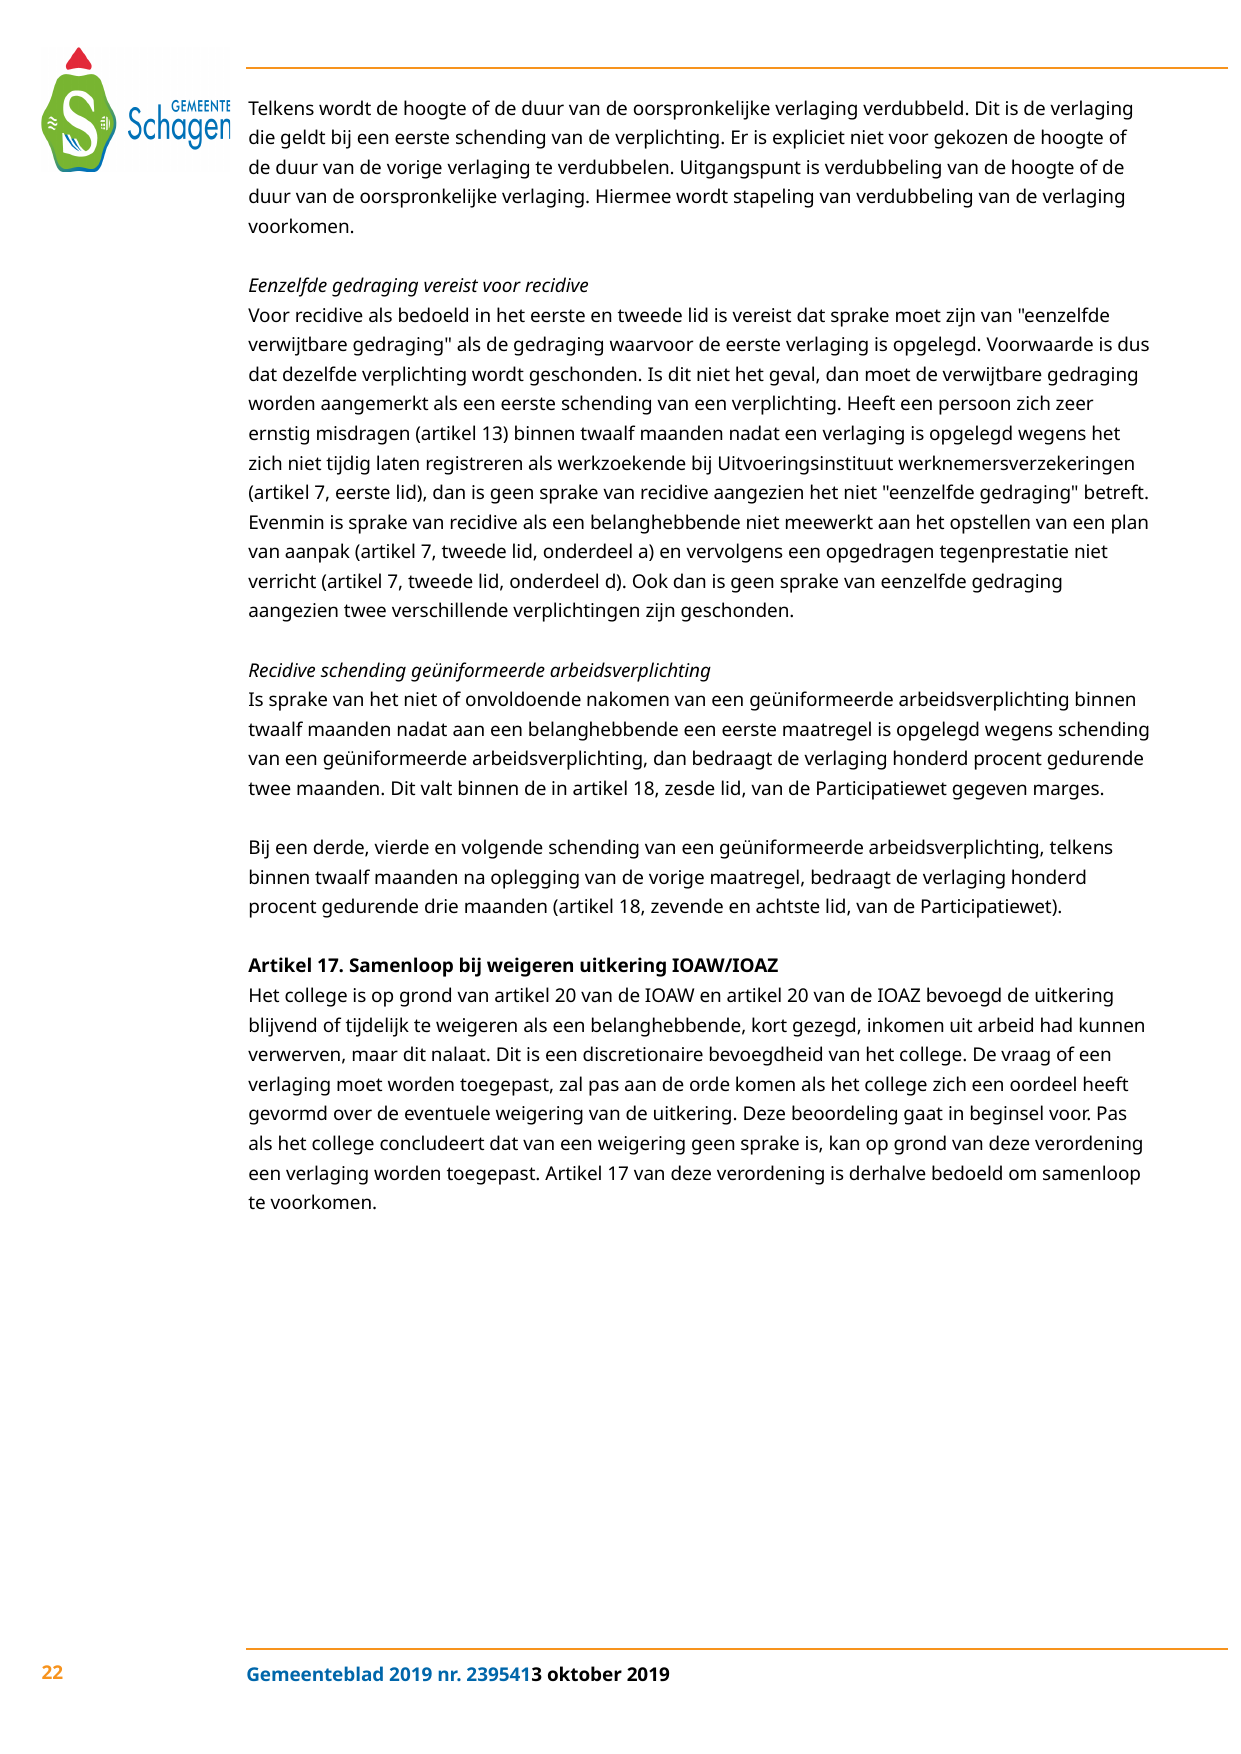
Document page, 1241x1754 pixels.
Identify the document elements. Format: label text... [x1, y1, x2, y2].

text Bij een derde, vierde en volgende schending van een geüniformeerde arbeidsverplichting, telkens binnen twaalf maanden na oplegging van de vorige maatregel, bedraagt de verlaging honderd procent gedurende drie maanden (artikel 18, zevende en achtste lid, van de Participatiewet). [248, 834, 1152, 919]
text Artikel 17. Samenloop bij weigeren uitkering IOAW/IOAZ [248, 953, 1152, 978]
text Is sprake van het niet of onvoldoende nakomen van een geüniformeerde arbeidsverplichting binnen twaalf maanden nadat aan een belanghebbende een eerste maatregel is opgelegd wegens schending van een geüniformeerde arbeidsverplichting, dan bedraagt de verlaging honderd procent gedurende twee maanden. Dit valt binnen de in artikel 18, zesde lid, van de Participatiewet gegeven marges. [248, 686, 1152, 801]
text Voor recidive als bedoeld in het eerste en tweede lid is vereist dat sprake moet zijn van "eenzelfde verwijtbare gedraging" als de gedraging waarvoor de eerste verlaging is opgelegd. Voorwaarde is dus dat dezelfde verplichting wordt geschonden. Is dit niet het geval, dan moet de verwijtbare gedraging worden aangemerkt als een eerste schending van een verplichting. Heeft een persoon zich zeer ernstig misdragen (artikel 13) binnen twaalf maanden nadat een verlaging is opgelegd wegens het zich niet tijdig laten registreren als werkzoekende bij Uitvoeringsinstituut werknemersverzekeringen (artikel 7, eerste lid), dan is geen sprake van recidive aangezien het niet "eenzelfde gedraging" betreft. Evenmin is sprake van recidive als een belanghebbende niet meewerkt aan het opstellen van een plan van aanpak (artikel 7, tweede lid, onderdeel a) en vervolgens een opgedragen tegenprestatie niet verricht (artikel 7, tweede lid, onderdeel d). Ook dan is geen sprake van eenzelfde gedraging aangezien twee verschillende verplichtingen zijn geschonden. [248, 302, 1152, 623]
text Het college is op grond van artikel 20 van de IOAW en artikel 20 van de IOAZ bevoegd de uitkering blijvend of tijdelijk te weigeren als een belanghebbende, kort gezegd, inkomen uit arbeid had kunnen verwerven, maar dit nalaat. Dit is een discretionaire bevoegdheid van het college. De vraag of een verlaging moet worden toegepast, zal pas aan de orde komen als het college zich een oordeel heeft gevormd over de eventuele weigering van de uitkering. Deze beoordeling gaat in beginsel voor. Pas als het college concludeert dat van een weigering geen sprake is, kan op grond van deze verordening een verlaging worden toegepast. Artikel 17 van deze verordening is derhalve bedoeld om samenloop te voorkomen. [248, 982, 1152, 1215]
text Telkens wordt de hoogte of de duur van de oorspronkelijke verlaging verdubbeld. Dit is de verlaging die geldt bij een eerste schending van de verplichting. Er is expliciet niet voor gekozen de hoogte of de duur van de vorige verlaging te verdubbelen. Uitgangspunt is verdubbeling van de hoogte of de duur van de oorspronkelijke verlaging. Hiermee wordt stapeling van verdubbeling van de verlaging voorkomen. [248, 95, 1152, 239]
picture [41, 47, 231, 172]
text Eenzelfde gedraging vereist voor recidive [248, 272, 1152, 298]
text Recidive schending geüniformeerde arbeidsverplichting [248, 657, 1152, 683]
